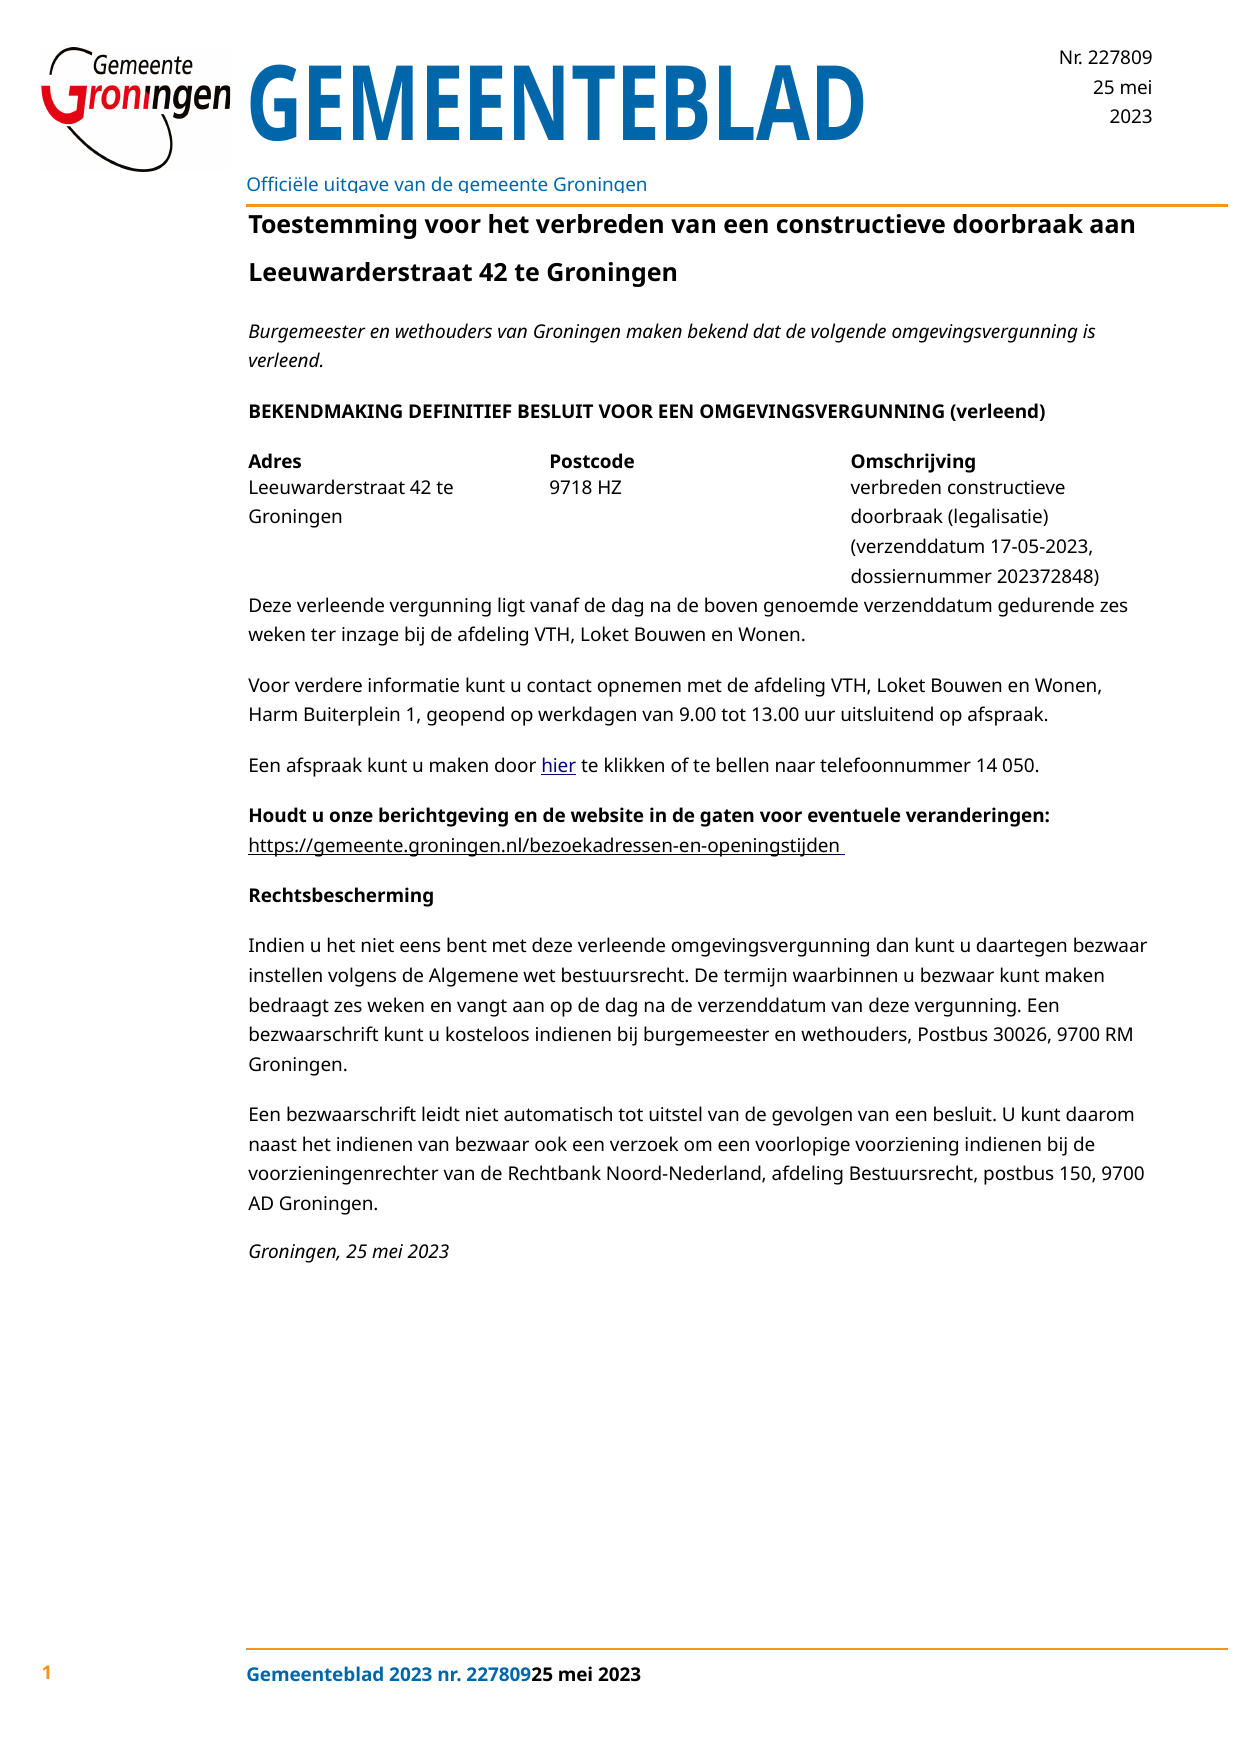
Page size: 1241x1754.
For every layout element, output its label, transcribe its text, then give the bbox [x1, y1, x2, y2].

text Deze verleende vergunning ligt vanaf de dag na de boven genoemde verzenddatum gedurende zes weken ter inzage bij de afdeling VTH, Loket Bouwen en Wonen. [248, 592, 1152, 647]
table_header Omschrijving [850, 449, 1152, 474]
table_cell 9718 HZ [549, 474, 850, 589]
text Rechtsbescherming [248, 882, 1152, 908]
text BEKENDMAKING DEFINITIEF BESLUIT VOOR EEN OMGEVINGSVERGUNNING (verleend) [248, 398, 1152, 424]
table_cell verbreden constructieve doorbraak (legalisatie) (verzenddatum 17-05-2023, dossiernummer 202372848) [850, 474, 1152, 589]
table_cell Leeuwarderstraat 42 te Groningen [248, 474, 549, 589]
text Een afspraak kunt u maken door hier te klikken of te bellen naar telefoonnummer 14 050. [248, 752, 1152, 778]
text Voor verdere informatie kunt u contact opnemen met de afdeling VTH, Loket Bouwen en Wonen, Harm Buiterplein 1, geopend op werkdagen van 9.00 tot 13.00 uur uitsluitend op afspraak. [248, 672, 1152, 727]
text Burgemeester en wethouders van Groningen maken bekend dat de volgende omgevingsvergunning is verleend. [248, 318, 1152, 373]
table_header Postcode [549, 449, 850, 474]
text Houdt u onze berichtgeving en de website in de gaten voor eventuele veranderingen: https://gemeente.groningen.nl/bezoekadressen-en-openingstijden [248, 802, 1152, 858]
text Groningen, 25 mei 2023 [248, 1238, 1152, 1264]
text Een bezwaarschrift leidt niet automatisch tot uitstel van de gevolgen van een besluit. U kunt daarom naast het indienen van bezwaar ook een verzoek om een voorlopige voorziening indienen bij de voorzieningenrechter van de Rechtbank Noord-Nederland, afdeling Bestuursrecht, postbus 150, 9700 AD Groningen. [248, 1101, 1152, 1216]
text Toestemming voor het verbreden van een constructieve doorbraak aan Leeuwarderstraat 42 te Groningen [248, 207, 1152, 288]
text Indien u het niet eens bent met deze verleende omgevingsvergunning dan kunt u daartegen bezwaar instellen volgens de Algemene wet bestuursrecht. De termijn waarbinnen u bezwaar kunt maken bedraagt zes weken en vangt aan op de dag na de verzenddatum van deze vergunning. Een bezwaarschrift kunt u kosteloos indienen bij burgemeester en wethouders, Postbus 30026, 9700 RM Groningen. [248, 933, 1152, 1077]
picture [41, 47, 231, 172]
table_header Adres [248, 449, 549, 474]
